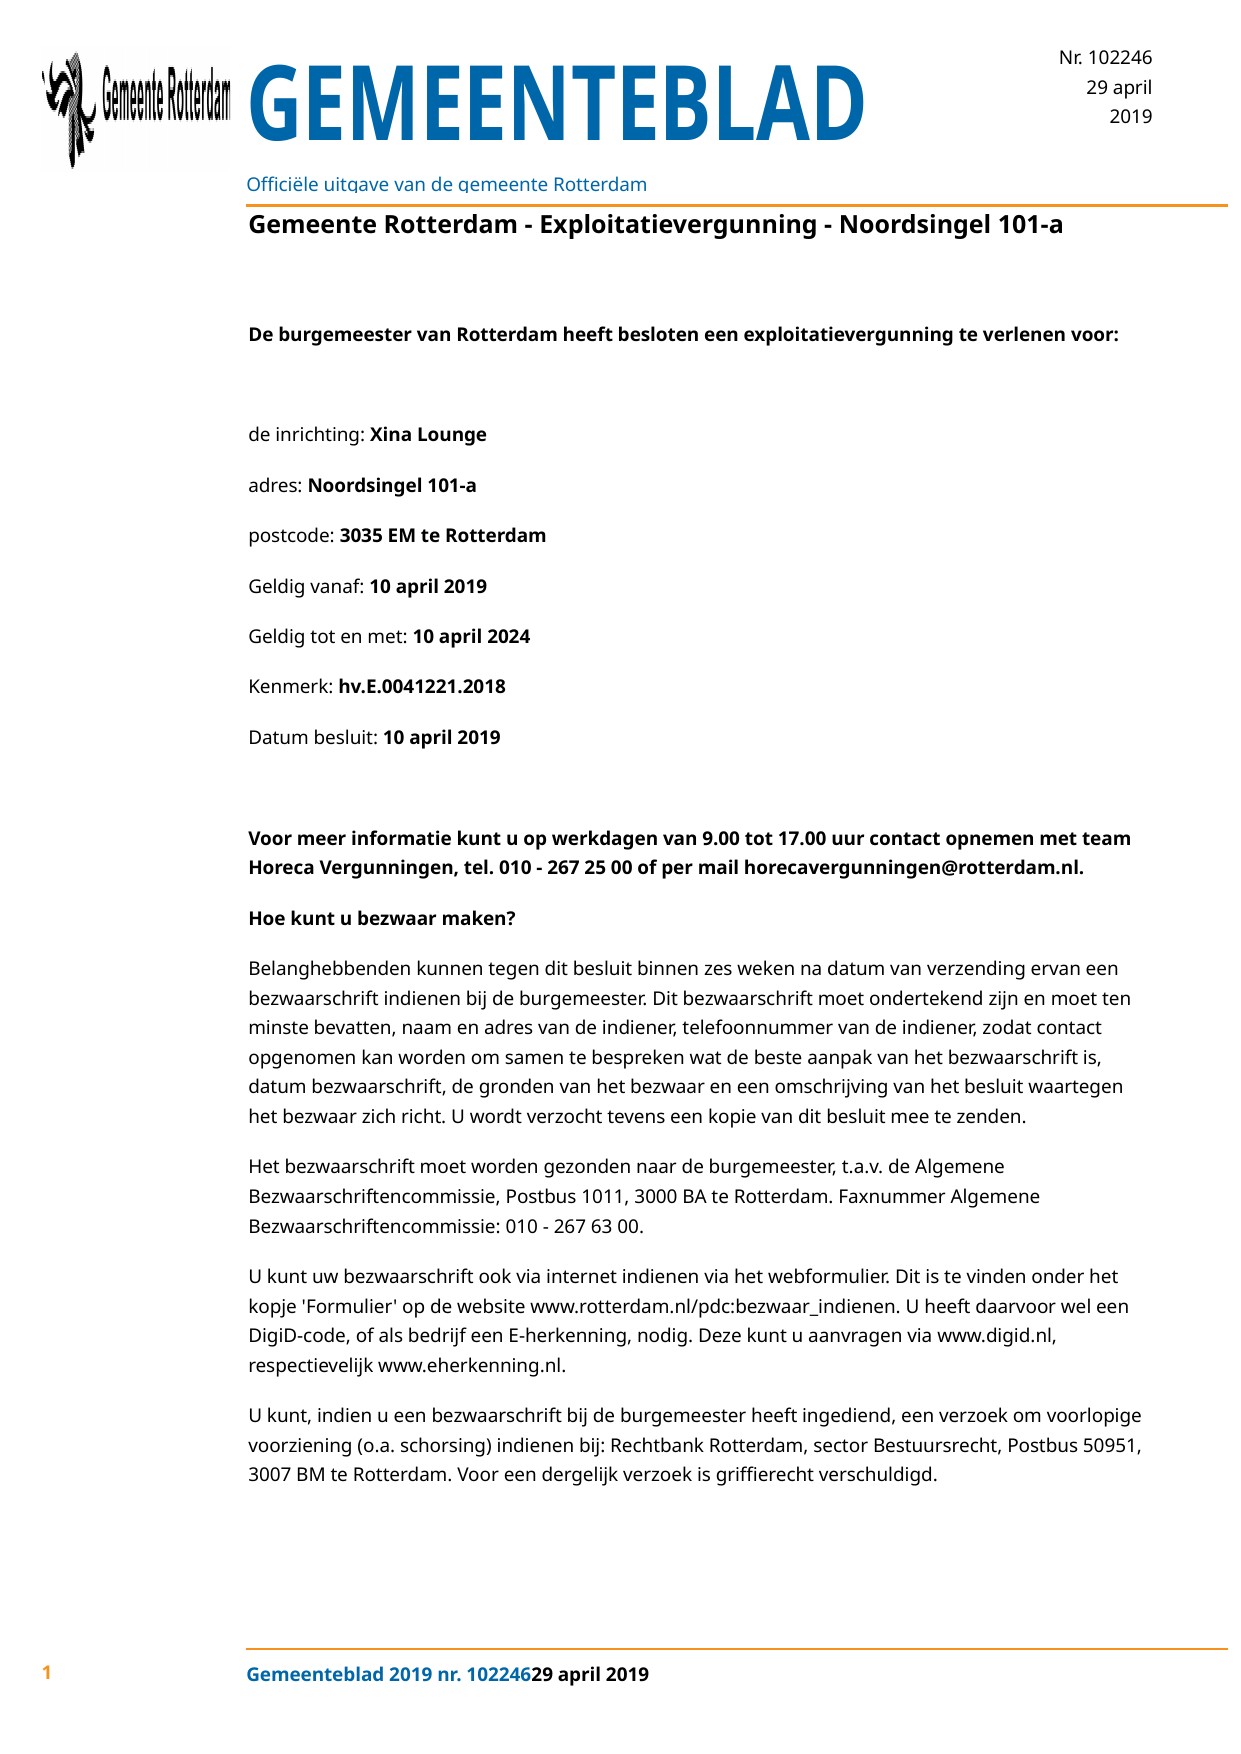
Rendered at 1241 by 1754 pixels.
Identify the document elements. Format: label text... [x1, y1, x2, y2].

text de inrichting: Xina Lounge [248, 422, 1152, 447]
text Kenmerk: hv.E.0041221.2018 [248, 674, 1152, 699]
text Datum besluit: 10 april 2019 [248, 724, 1152, 750]
text Hoe kunt u bezwaar maken? [248, 905, 1152, 931]
text Geldig tot en met: 10 april 2024 [248, 623, 1152, 649]
text Gemeente Rotterdam - Exploitatievergunning - Noordsingel 101-a [248, 207, 1152, 241]
text Belanghebbenden kunnen tegen dit besluit binnen zes weken na datum van verzending ervan een bezwaarschrift indienen bij de burgemeester. Dit bezwaarschrift moet ondertekend zijn en moet ten minste bevatten, naam en adres van de indiener, telefoonnummer van de indiener, zodat contact opgenomen kan worden om samen te bespreken wat de beste aanpak van het bezwaarschrift is, datum bezwaarschrift, de gronden van het bezwaar en een omschrijving van het besluit waartegen het bezwaar zich richt. U wordt verzocht tevens een kopie van dit besluit mee te zenden. [248, 955, 1152, 1129]
picture [41, 47, 231, 172]
text Geldig vanaf: 10 april 2019 [248, 573, 1152, 598]
text U kunt uw bezwaarschrift ook via internet indienen via het webformulier. Dit is te vinden onder het kopje 'Formulier' op de website www.rotterdam.nl/pdc:bezwaar_indienen. U heeft daarvoor wel een DigiD-code, of als bedrijf een E-herkenning, nodig. Deze kunt u aanvragen via www.digid.nl, respectievelijk www.eherkenning.nl. [248, 1263, 1152, 1378]
text postcode: 3035 EM te Rotterdam [248, 522, 1152, 548]
text Het bezwaarschrift moet worden gezonden naar de burgemeester, t.a.v. de Algemene Bezwaarschriftencommissie, Postbus 1011, 3000 BA te Rotterdam. Faxnummer Algemene Bezwaarschriftencommissie: 010 - 267 63 00. [248, 1154, 1152, 1238]
text Voor meer informatie kunt u op werkdagen van 9.00 tot 17.00 uur contact opnemen met team Horeca Vergunningen, tel. 010 - 267 25 00 of per mail horecavergunningen@rotterdam.nl. [248, 825, 1152, 880]
text adres: Noordsingel 101-a [248, 472, 1152, 498]
text De burgemeester van Rotterdam heeft besloten een exploitatievergunning te verlenen voor: [248, 321, 1152, 346]
text U kunt, indien u een bezwaarschrift bij de burgemeester heeft ingediend, een verzoek om voorlopige voorziening (o.a. schorsing) indienen bij: Rechtbank Rotterdam, sector Bestuursrecht, Postbus 50951, 3007 BM te Rotterdam. Voor een dergelijk verzoek is griffierecht verschuldigd. [248, 1402, 1152, 1487]
